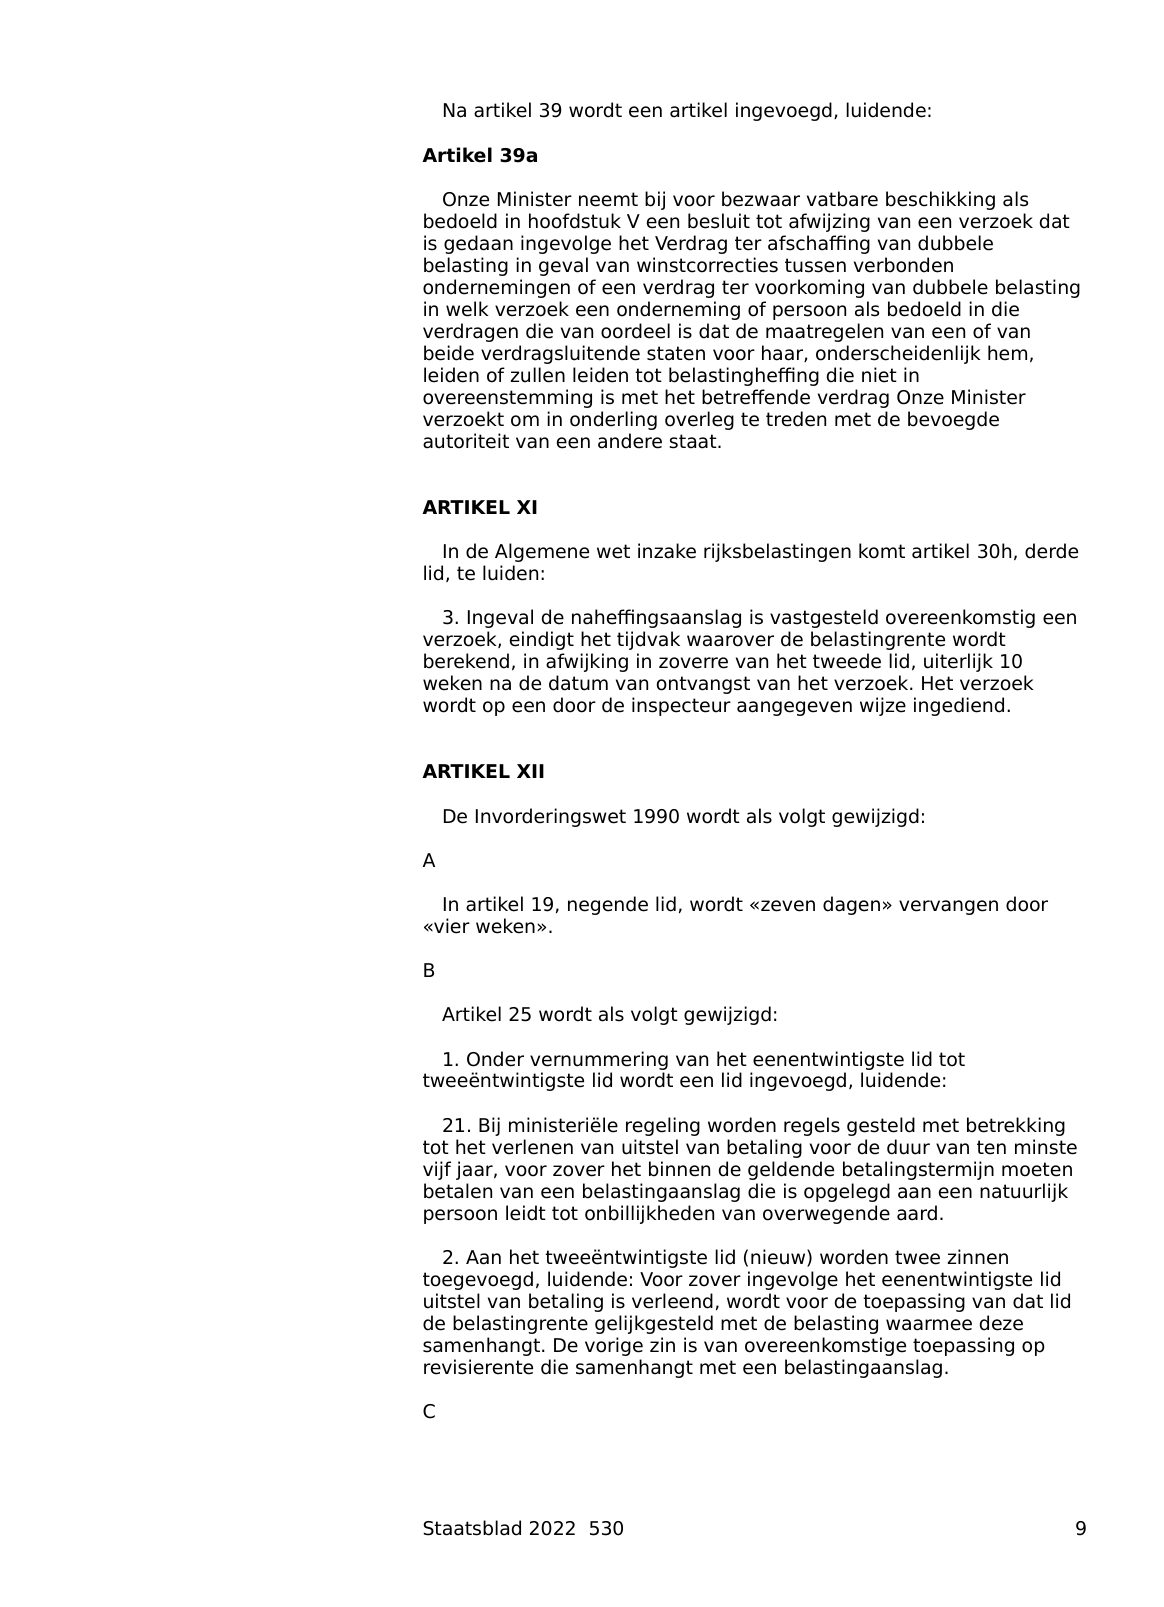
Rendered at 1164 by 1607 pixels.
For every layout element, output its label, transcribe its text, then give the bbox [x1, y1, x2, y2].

text Onze Minister neemt bij voor bezwaar vatbare beschikking als bedoeld in hoofdstuk V een besluit tot afwijzing van een verzoek dat is gedaan ingevolge het Verdrag ter afschaffing van dubbele belasting in geval van winstcorrecties tussen verbonden ondernemingen of een verdrag ter voorkoming van dubbele belasting in welk verzoek een onderneming of persoon als bedoeld in die verdragen die van oordeel is dat de maatregelen van een of van beide verdragsluitende staten voor haar, onderscheidenlijk hem, leiden of zullen leiden tot belastingheffing die niet in overeenstemming is met het betreffende verdrag Onze Minister verzoekt om in onderling overleg te treden met de bevoegde autoriteit van een andere staat. [422, 189, 1087, 452]
subtitle ARTIKEL XII [422, 761, 1087, 783]
subtitle Artikel 39a [422, 144, 1087, 167]
text 21. Bij ministeriële regeling worden regels gesteld met betrekking tot het verlenen van uitstel van betaling voor de duur van ten minste vijf jaar, voor zover het binnen de geldende betalingstermijn moeten betalen van een belastingaanslag die is opgelegd aan een natuurlijk persoon leidt tot onbillijkheden van overwegende aard. [422, 1114, 1087, 1224]
text Artikel 25 wordt als volgt gewijzigd: [422, 1004, 1087, 1026]
text C [422, 1401, 1087, 1423]
text De Invorderingswet 1990 wordt als volgt gewijzigd: [422, 806, 1087, 828]
text B [422, 960, 1087, 982]
text In de Algemene wet inzake rijksbelastingen komt artikel 30h, derde lid, te luiden: [422, 541, 1087, 585]
subtitle ARTIKEL XI [422, 497, 1087, 519]
text 3. Ingeval de naheffingsaanslag is vastgesteld overeenkomstig een verzoek, eindigt het tijdvak waarover de belastingrente wordt berekend, in afwijking in zoverre van het tweede lid, uiterlijk 10 weken na de datum van ontvangst van het verzoek. Het verzoek wordt op een door de inspecteur aangegeven wijze ingediend. [422, 607, 1087, 717]
text 1. Onder vernummering van het eenentwintigste lid tot tweeëntwintigste lid wordt een lid ingevoegd, luidende: [422, 1048, 1087, 1092]
text Na artikel 39 wordt een artikel ingevoegd, luidende: [422, 100, 1087, 122]
text A [422, 850, 1087, 872]
text In artikel 19, negende lid, wordt «zeven dagen» vervangen door «vier weken». [422, 894, 1087, 938]
text 2. Aan het tweeëntwintigste lid (nieuw) worden twee zinnen toegevoegd, luidende: Voor zover ingevolge het eenentwintigste lid uitstel van betaling is verleend, wordt voor de toepassing van dat lid de belastingrente gelijkgesteld met de belasting waarmee deze samenhangt. De vorige zin is van overeenkomstige toepassing op revisierente die samenhangt met een belastingaanslag. [422, 1247, 1087, 1378]
